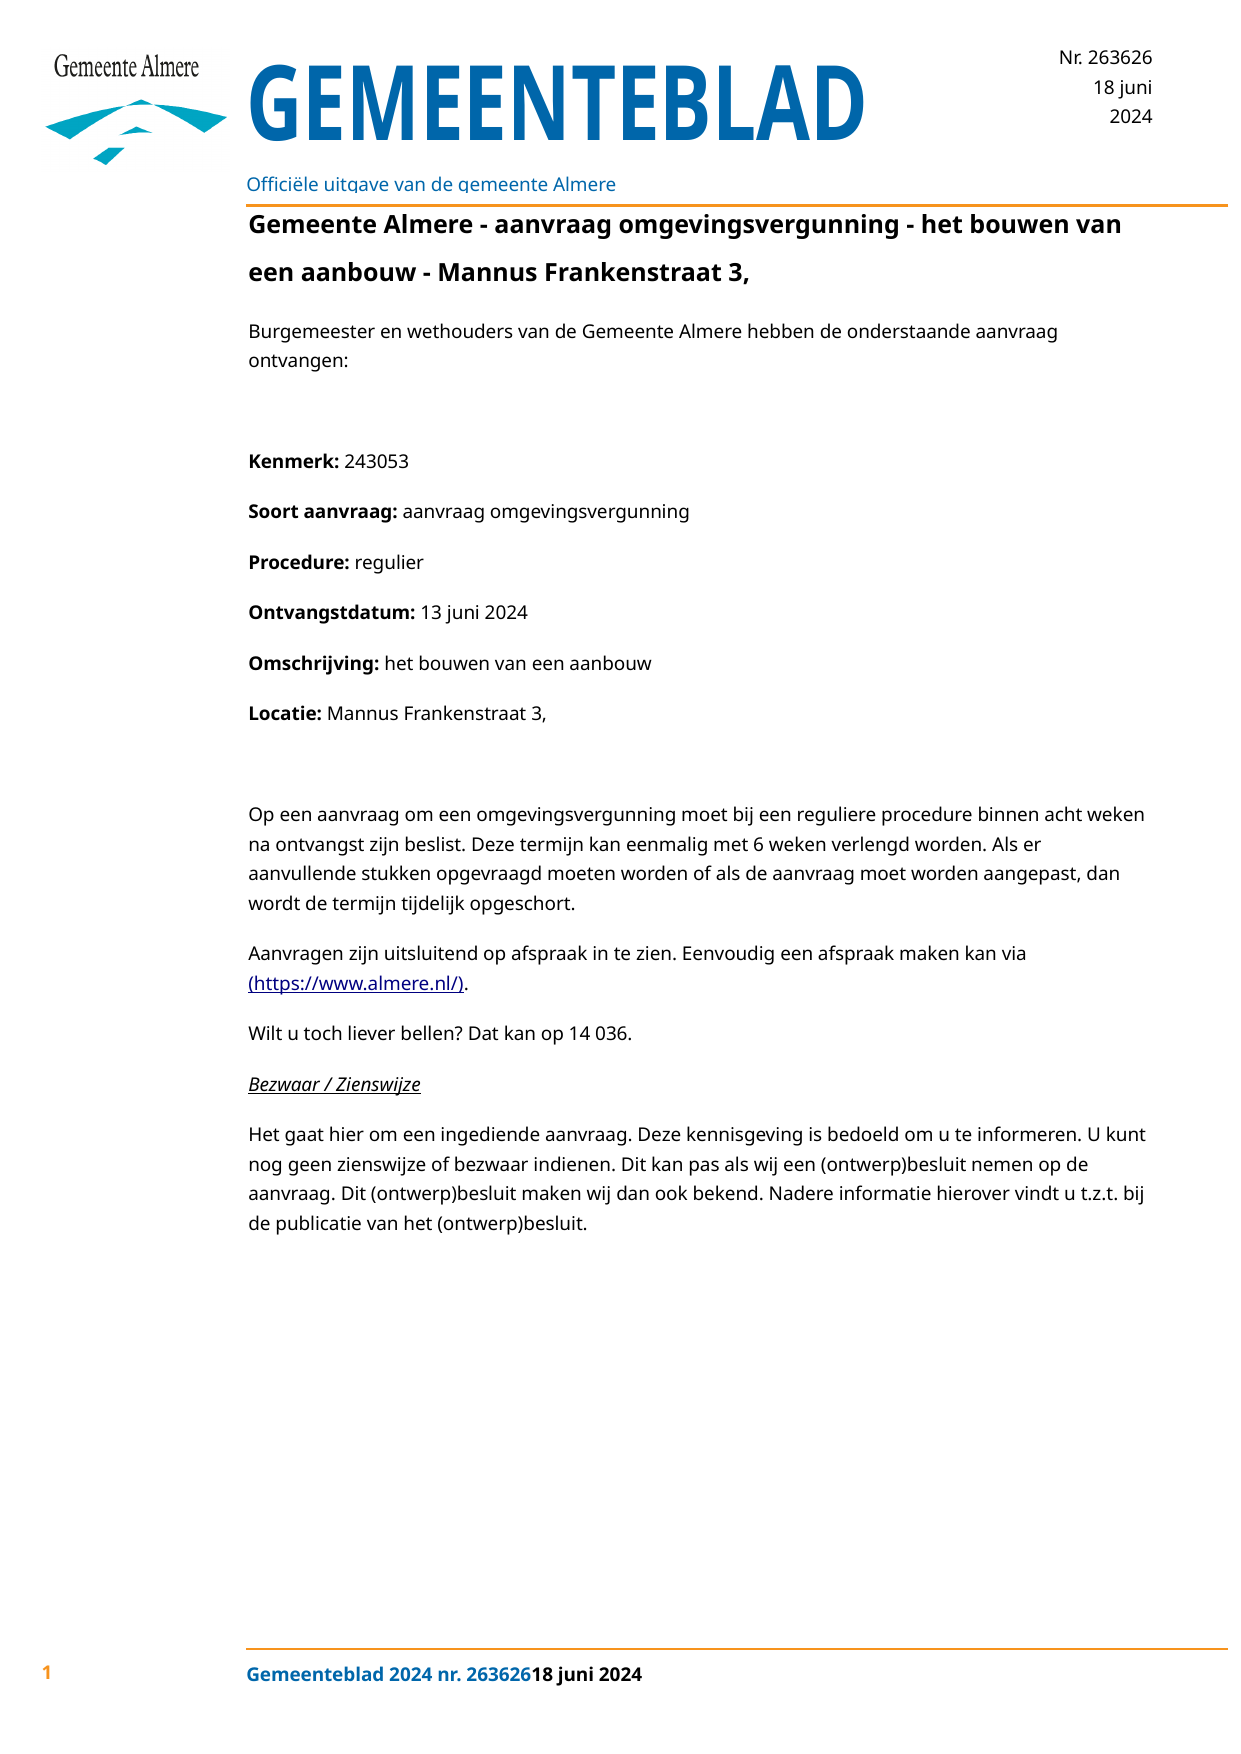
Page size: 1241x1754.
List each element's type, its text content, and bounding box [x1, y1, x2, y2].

text Wilt u toch liever bellen? Dat kan op 14 036. [248, 1020, 1152, 1046]
text Locatie: Mannus Frankenstraat 3, [248, 700, 1152, 726]
text Het gaat hier om een ingediende aanvraag. Deze kennisgeving is bedoeld om u te informeren. U kunt nog geen zienswijze of bezwaar indienen. Dit kan pas als wij een (ontwerp)besluit nemen op de aanvraag. Dit (ontwerp)besluit maken wij dan ook bekend. Nadere informatie hierover vindt u t.z.t. bij de publicatie van het (ontwerp)besluit. [248, 1121, 1152, 1236]
text Ontvangstdatum: 13 juni 2024 [248, 599, 1152, 625]
text Soort aanvraag: aanvraag omgevingsvergunning [248, 499, 1152, 524]
text Procedure: regulier [248, 549, 1152, 575]
text Gemeente Almere - aanvraag omgevingsvergunning - het bouwen van een aanbouw - Mannus Frankenstraat 3, [248, 207, 1152, 288]
text Bezwaar / Zienswijze [248, 1071, 1152, 1097]
text Aanvragen zijn uitsluitend op afspraak in te zien. Eenvoudig een afspraak maken kan via (https://www.almere.nl/). [248, 940, 1152, 996]
text Op een aanvraag om een omgevingsvergunning moet bij een reguliere procedure binnen acht weken na ontvangst zijn beslist. Deze termijn kan eenmalig met 6 weken verlengd worden. Als er aanvullende stukken opgevraagd moeten worden of als de aanvraag moet worden aangepast, dan wordt de termijn tijdelijk opgeschort. [248, 801, 1152, 916]
text Omschrijving: het bouwen van een aanbouw [248, 650, 1152, 676]
text Burgemeester en wethouders van de Gemeente Almere hebben de onderstaande aanvraag ontvangen: [248, 318, 1152, 373]
text Kenmerk: 243053 [248, 448, 1152, 474]
picture [41, 47, 231, 172]
